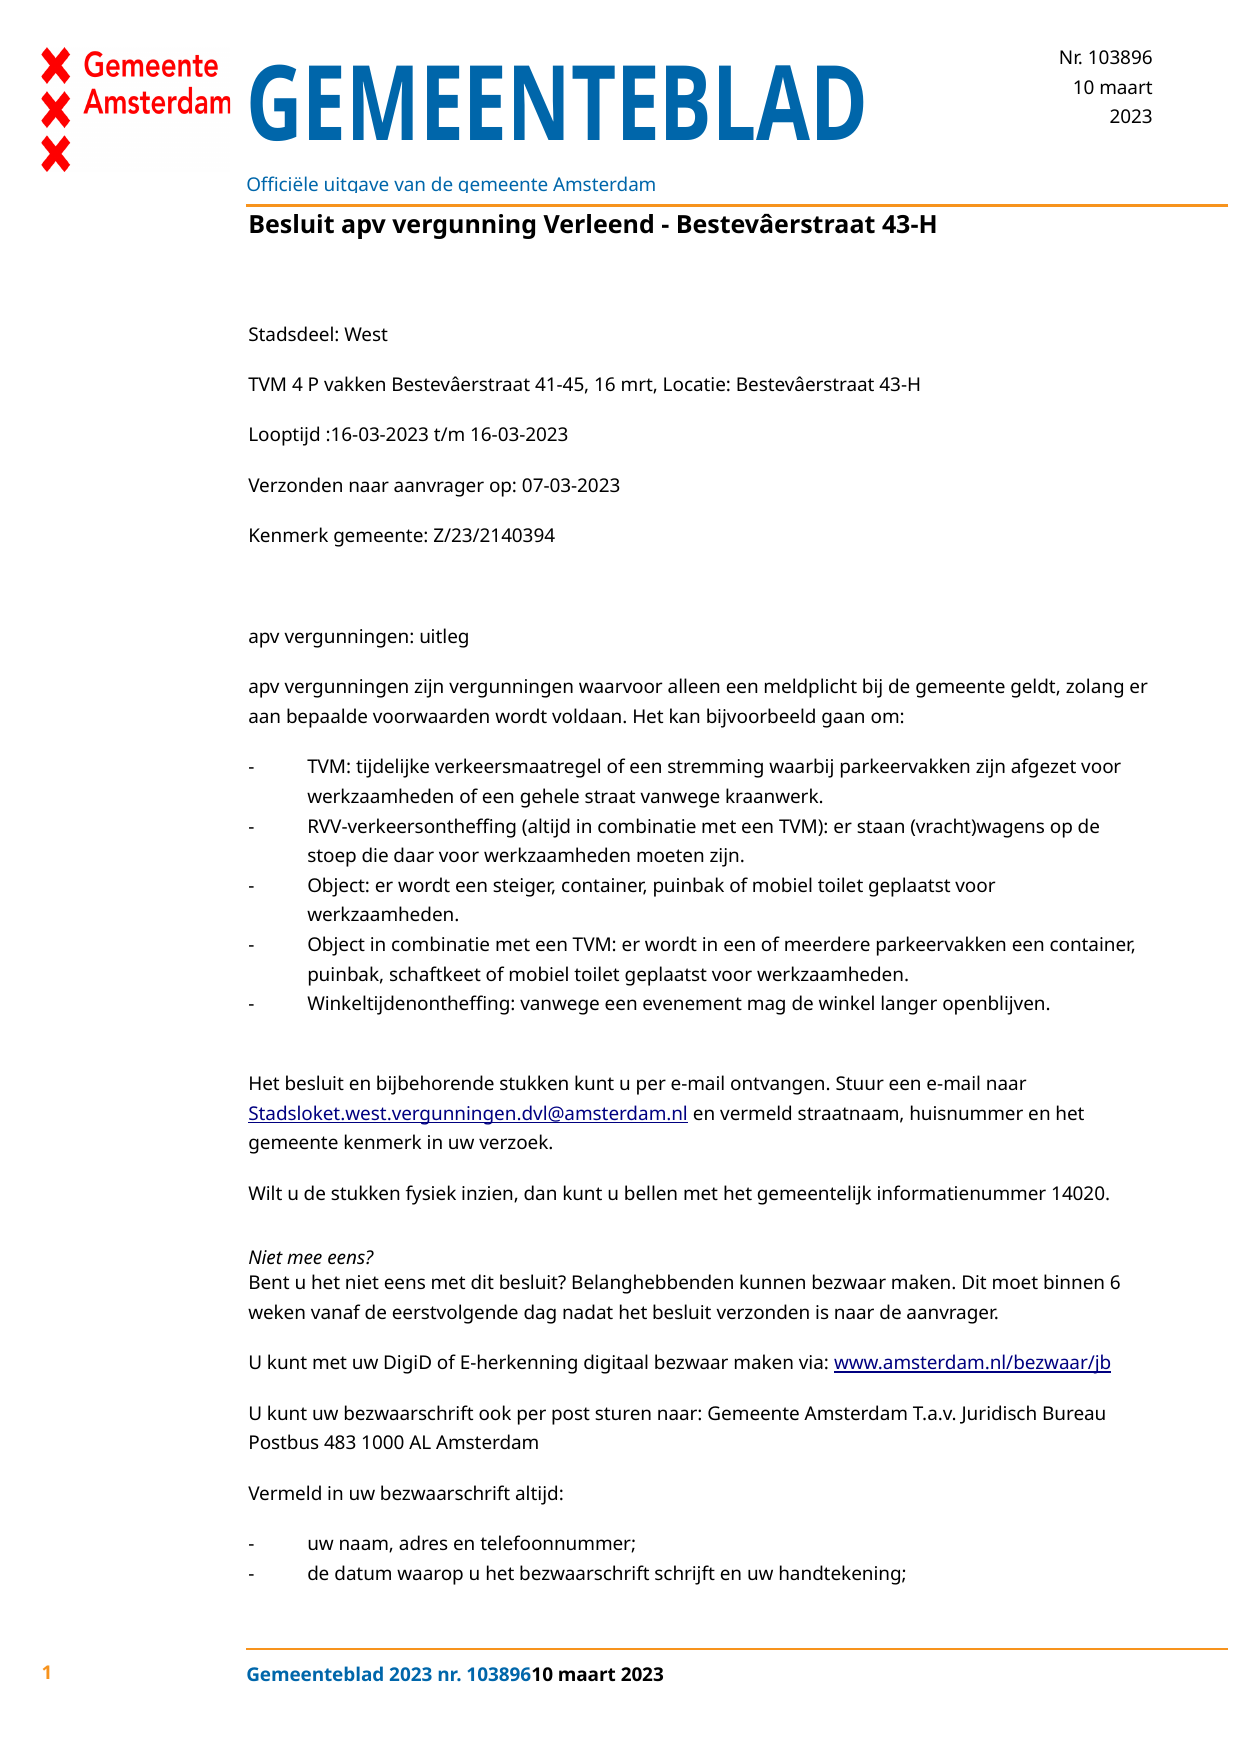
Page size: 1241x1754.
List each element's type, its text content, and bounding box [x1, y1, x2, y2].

text Looptijd :16-03-2023 t/m 16-03-2023 [248, 422, 1152, 447]
text Kenmerk gemeente: Z/23/2140394 [248, 522, 1152, 548]
text Het besluit en bijbehorende stukken kunt u per e-mail ontvangen. Stuur een e-mail naar Stadsloket.west.vergunningen.dvl@amsterdam.nl en vermeld straatnaam, huisnummer en het gemeente kenmerk in uw verzoek. [248, 1070, 1152, 1155]
text Verzonden naar aanvrager op: 07-03-2023 [248, 472, 1152, 498]
text Vermeld in uw bezwaarschrift altijd: [248, 1480, 1152, 1506]
list Object in combinatie met een TVM: er wordt in een of meerdere parkeervakken een container, puinbak, schaftkeet of mobiel toilet geplaatst voor werkzaamheden. [248, 931, 1152, 986]
text Niet mee eens? [248, 1244, 1152, 1269]
list RVV-verkeersontheffing (altijd in combinatie met een TVM): er staan (vracht)wagens op de stoep die daar voor werkzaamheden moeten zijn. [248, 813, 1152, 868]
text Besluit apv vergunning Verleend - Bestevâerstraat 43-H [248, 207, 1152, 241]
text U kunt uw bezwaarschrift ook per post sturen naar: Gemeente Amsterdam T.a.v. Juridisch Bureau Postbus 483 1000 AL Amsterdam [248, 1400, 1152, 1455]
list de datum waarop u het bezwaarschrift schrijft en uw handtekening; [248, 1560, 1152, 1586]
picture [41, 47, 231, 172]
list Winkeltijdenontheffing: vanwege een evenement mag de winkel langer openblijven. [248, 990, 1152, 1016]
text Stadsdeel: West [248, 321, 1152, 346]
text Bent u het niet eens met dit besluit? Belanghebbenden kunnen bezwaar maken. Dit moet binnen 6 weken vanaf de eerstvolgende dag nadat het besluit verzonden is naar de aanvrager. [248, 1269, 1152, 1325]
list TVM: tijdelijke verkeersmaatregel of een stremming waarbij parkeervakken zijn afgezet voor werkzaamheden of een gehele straat vanwege kraanwerk. [248, 754, 1152, 809]
text TVM 4 P vakken Bestevâerstraat 41-45, 16 mrt, Locatie: Bestevâerstraat 43-H [248, 371, 1152, 397]
text Wilt u de stukken fysiek inzien, dan kunt u bellen met het gemeentelijk informatienummer 14020. [248, 1180, 1152, 1206]
text apv vergunningen zijn vergunningen waarvoor alleen een meldplicht bij de gemeente geldt, zolang er aan bepaalde voorwaarden wordt voldaan. Het kan bijvoorbeeld gaan om: [248, 674, 1152, 729]
text apv vergunningen: uitleg [248, 623, 1152, 649]
list Object: er wordt een steiger, container, puinbak of mobiel toilet geplaatst voor werkzaamheden. [248, 872, 1152, 927]
list uw naam, adres en telefoonnummer; [248, 1530, 1152, 1556]
text U kunt met uw DigiD of E-herkenning digitaal bezwaar maken via: www.amsterdam.nl/bezwaar/jb [248, 1349, 1152, 1375]
